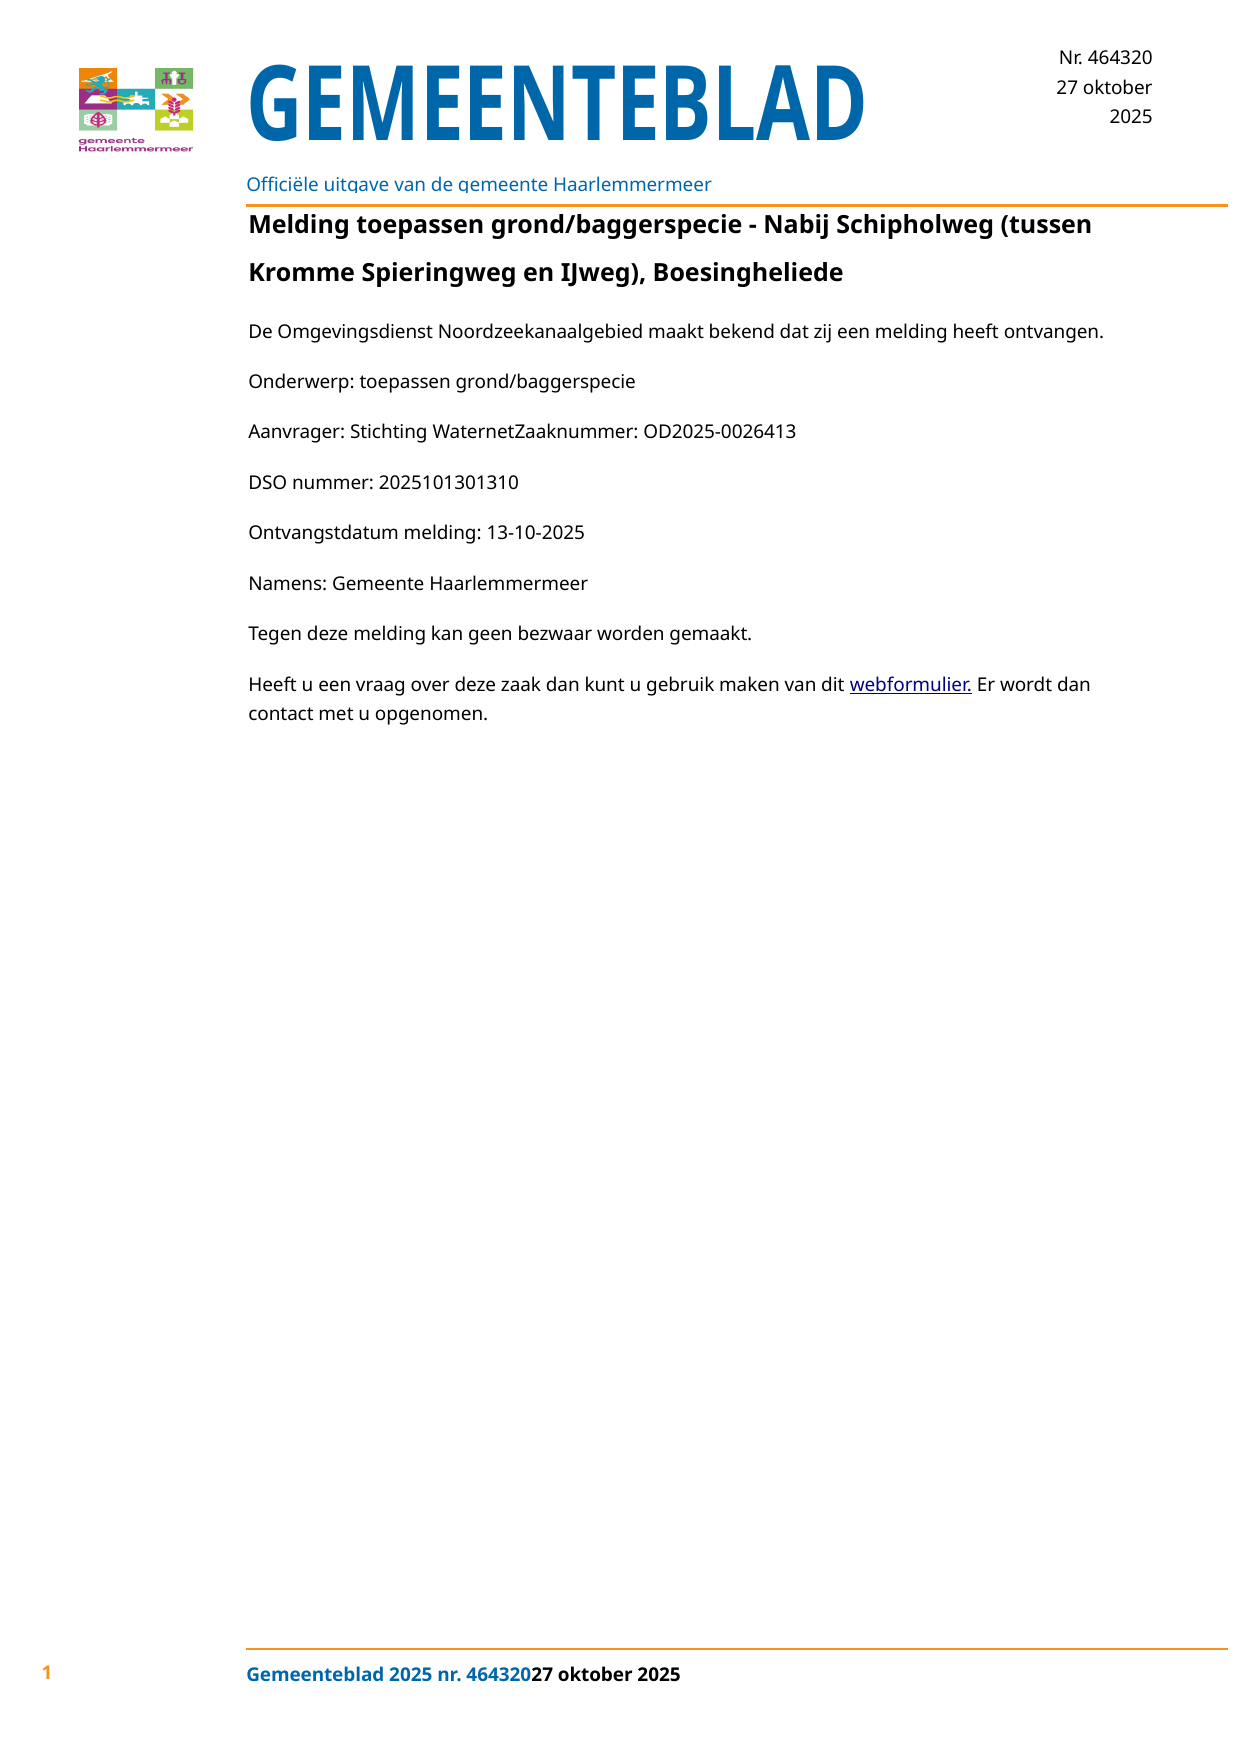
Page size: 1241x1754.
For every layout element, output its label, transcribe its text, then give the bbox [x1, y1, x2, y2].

text Heeft u een vraag over deze zaak dan kunt u gebruik maken van dit webformulier. Er wordt dan contact met u opgenomen. [248, 671, 1152, 726]
text Melding toepassen grond/baggerspecie - Nabij Schipholweg (tussen Kromme Spieringweg en IJweg), Boesingheliede [248, 207, 1152, 288]
text Ontvangstdatum melding: 13-10-2025 [248, 519, 1152, 545]
text De Omgevingsdienst Noordzeekanaalgebied maakt bekend dat zij een melding heeft ontvangen. [248, 318, 1152, 344]
text Tegen deze melding kan geen bezwaar worden gemaakt. [248, 620, 1152, 646]
picture [41, 47, 231, 172]
text Onderwerp: toepassen grond/baggerspecie [248, 368, 1152, 394]
text Namens: Gemeente Haarlemmermeer [248, 570, 1152, 596]
text Aanvrager: Stichting WaternetZaaknummer: OD2025-0026413 [248, 419, 1152, 444]
text DSO nummer: 2025101301310 [248, 469, 1152, 495]
